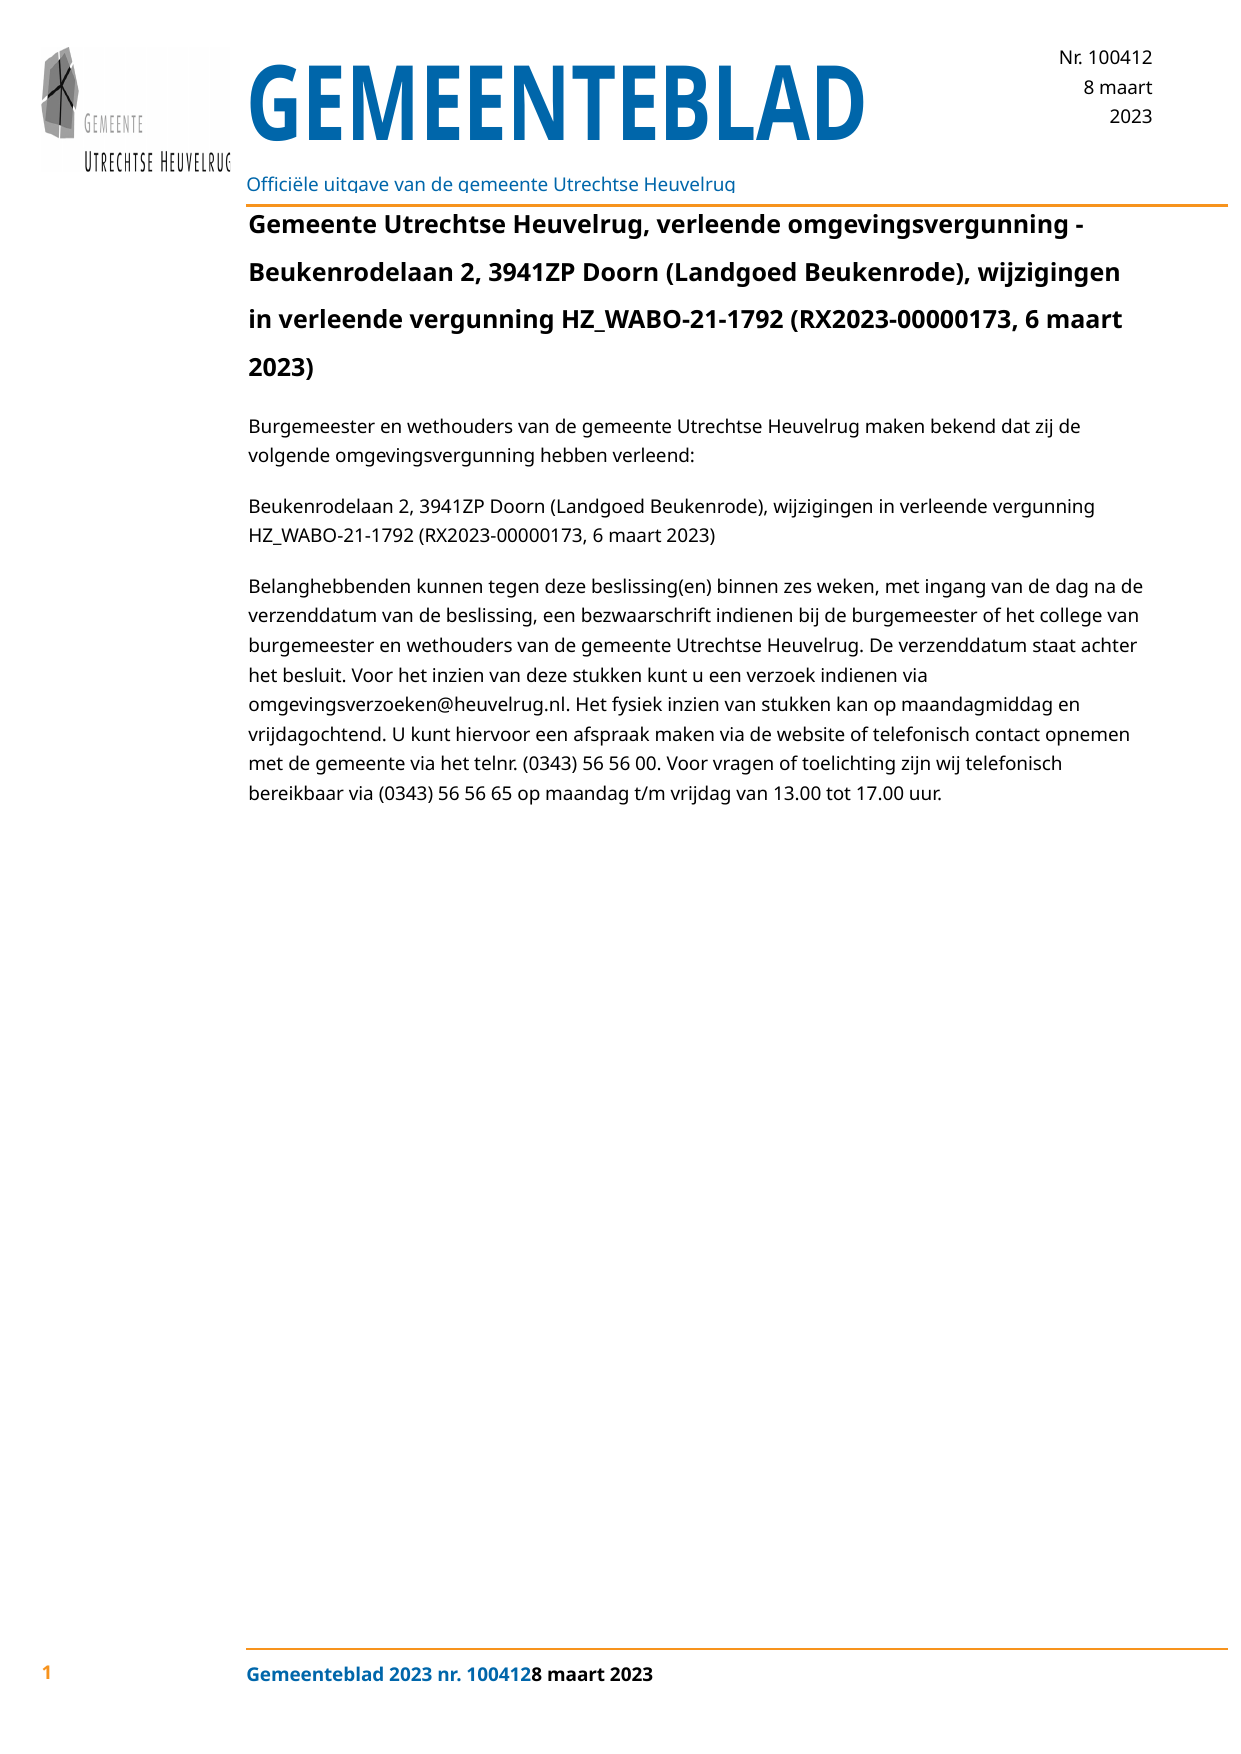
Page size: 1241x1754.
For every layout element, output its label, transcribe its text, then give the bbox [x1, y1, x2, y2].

text Gemeente Utrechtse Heuvelrug, verleende omgevingsvergunning - Beukenrodelaan 2, 3941ZP Doorn (Landgoed Beukenrode), wijzigingen in verleende vergunning HZ_WABO-21-1792 (RX2023-00000173, 6 maart 2023) [248, 207, 1152, 384]
text Beukenrodelaan 2, 3941ZP Doorn (Landgoed Beukenrode), wijzigingen in verleende vergunning HZ_WABO-21-1792 (RX2023-00000173, 6 maart 2023) [248, 493, 1152, 548]
picture [41, 47, 231, 172]
text Burgemeester en wethouders van de gemeente Utrechtse Heuvelrug maken bekend dat zij de volgende omgevingsvergunning hebben verleend: [248, 413, 1152, 468]
text Belanghebbenden kunnen tegen deze beslissing(en) binnen zes weken, met ingang van de dag na de verzenddatum van de beslissing, een bezwaarschrift indienen bij de burgemeester of het college van burgemeester en wethouders van de gemeente Utrechtse Heuvelrug. De verzenddatum staat achter het besluit. Voor het inzien van deze stukken kunt u een verzoek indienen via omgevingsverzoeken@heuvelrug.nl. Het fysiek inzien van stukken kan op maandagmiddag en vrijdagochtend. U kunt hiervoor een afspraak maken via de website of telefonisch contact opnemen met de gemeente via het telnr. (0343) 56 56 00. Voor vragen of toelichting zijn wij telefonisch bereikbaar via (0343) 56 56 65 op maandag t/m vrijdag van 13.00 tot 17.00 uur. [248, 573, 1152, 806]
